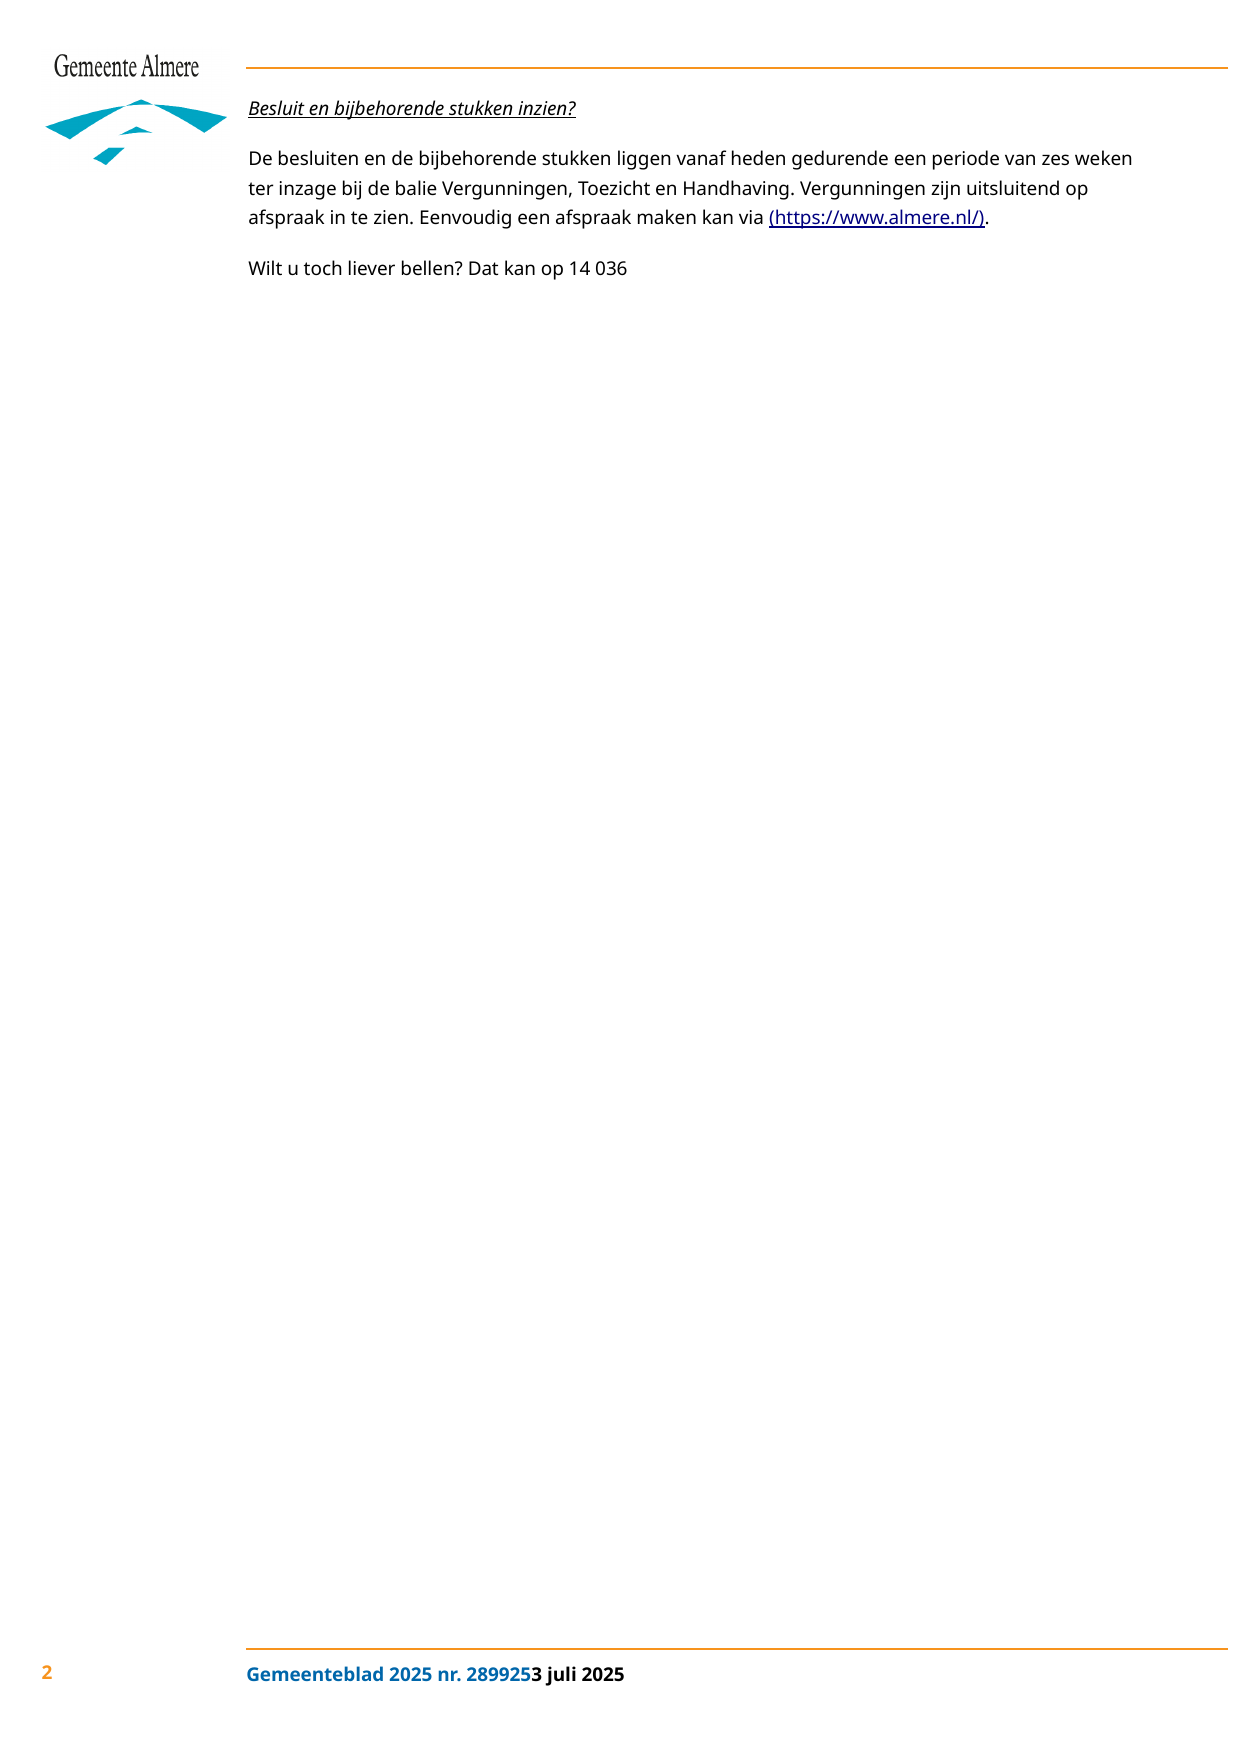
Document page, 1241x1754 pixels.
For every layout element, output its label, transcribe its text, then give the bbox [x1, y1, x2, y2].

picture [41, 47, 231, 172]
text Wilt u toch liever bellen? Dat kan op 14 036 [248, 255, 1152, 281]
text De besluiten en de bijbehorende stukken liggen vanaf heden gedurende een periode van zes weken ter inzage bij de balie Vergunningen, Toezicht en Handhaving. Vergunningen zijn uitsluitend op afspraak in te zien. Eenvoudig een afspraak maken kan via (https://www.almere.nl/). [248, 145, 1152, 230]
text Besluit en bijbehorende stukken inzien? [248, 95, 1152, 121]
